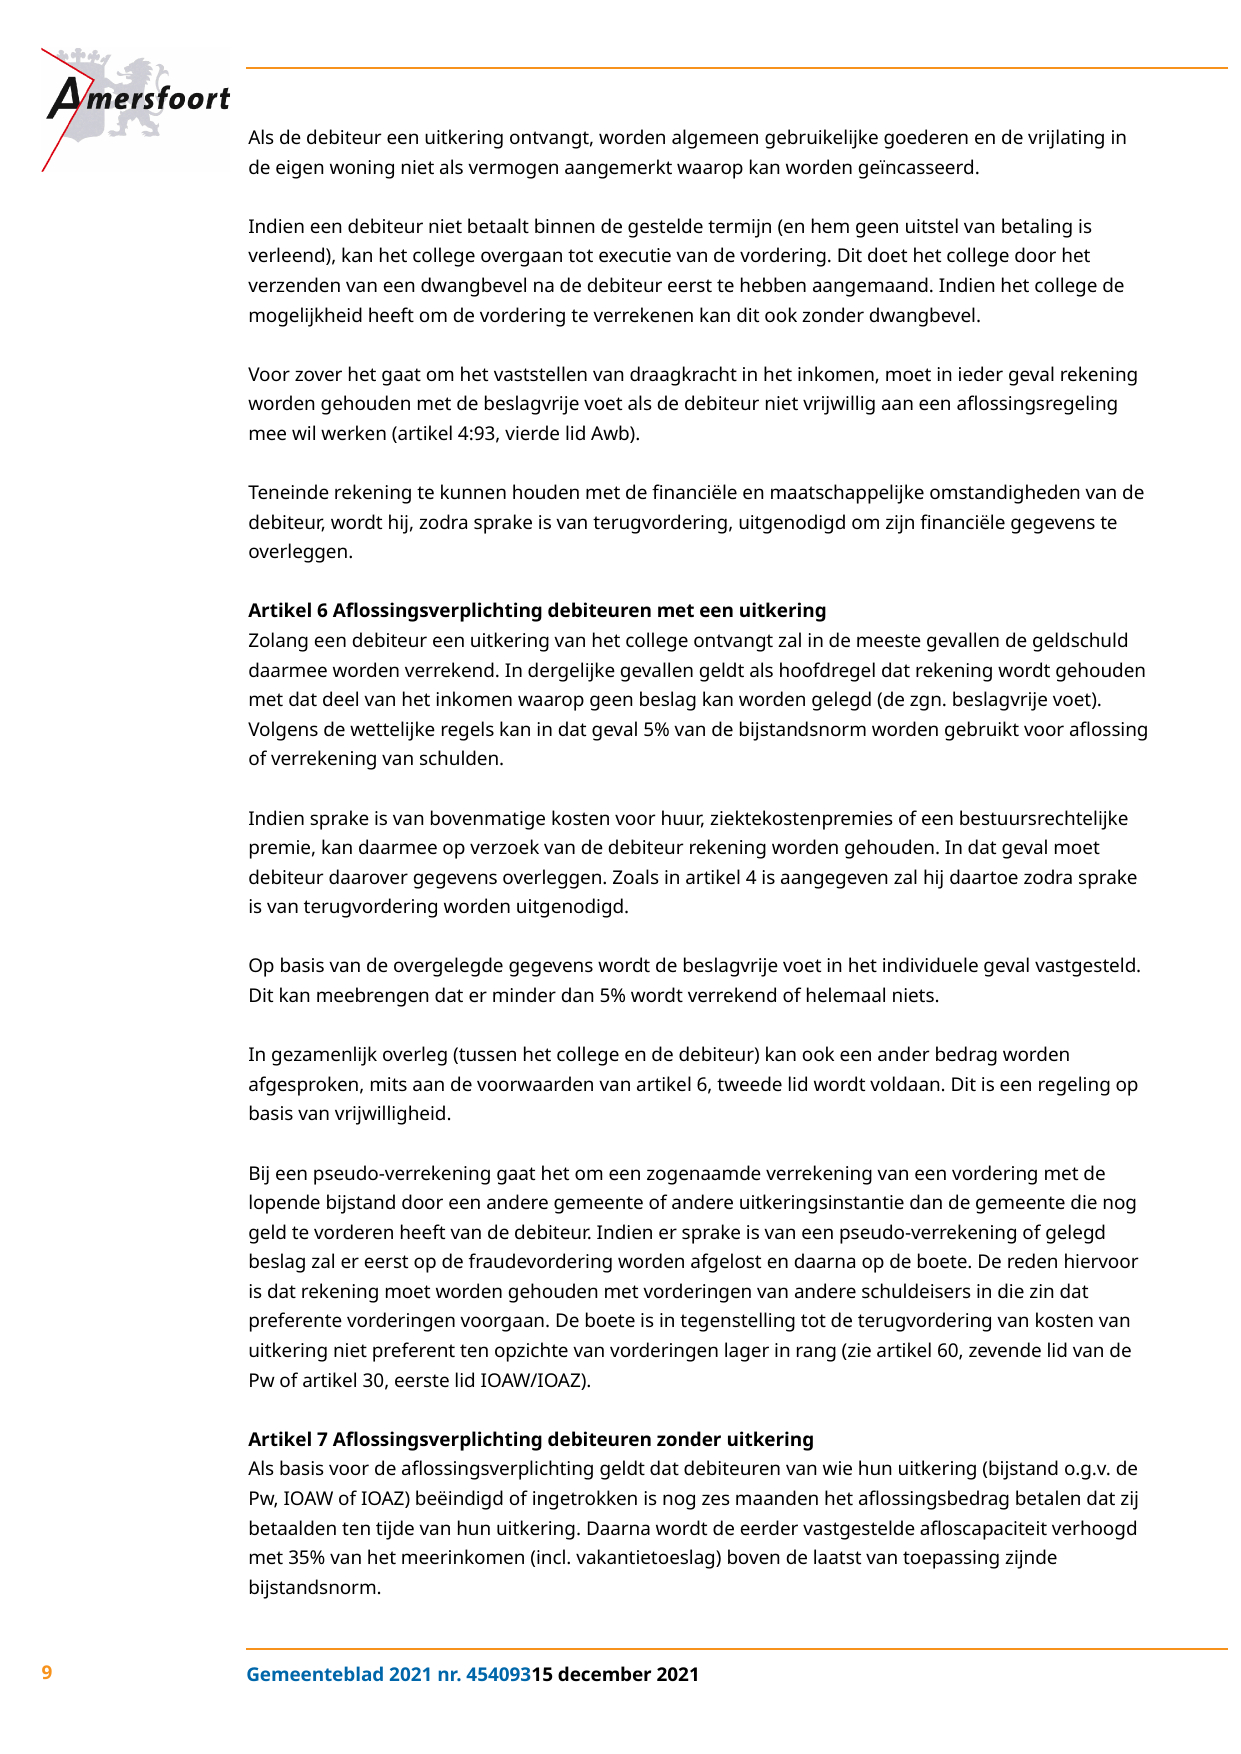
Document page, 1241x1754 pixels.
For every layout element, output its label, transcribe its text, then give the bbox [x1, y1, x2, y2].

text Artikel 7 Aflossingsverplichting debiteuren zonder uitkering [248, 1426, 1152, 1452]
text Indien een debiteur niet betaalt binnen de gestelde termijn (en hem geen uitstel van betaling is verleend), kan het college overgaan tot executie van de vordering. Dit doet het college door het verzenden van een dwangbevel na de debiteur eerst te hebben aangemaand. Indien het college de mogelijkheid heeft om de vordering te verrekenen kan dit ook zonder dwangbevel. [248, 213, 1152, 328]
text In gezamenlijk overleg (tussen het college en de debiteur) kan ook een ander bedrag worden afgesproken, mits aan de voorwaarden van artikel 6, tweede lid wordt voldaan. Dit is een regeling op basis van vrijwilligheid. [248, 1041, 1152, 1126]
picture [41, 47, 231, 172]
text Op basis van de overgelegde gegevens wordt de beslagvrije voet in het individuele geval vastgesteld. Dit kan meebrengen dat er minder dan 5% wordt verrekend of helemaal niets. [248, 953, 1152, 1008]
text Bij een pseudo-verrekening gaat het om een zogenaamde verrekening van een vordering met de lopende bijstand door een andere gemeente of andere uitkeringsinstantie dan de gemeente die nog geld te vorderen heeft van de debiteur. Indien er sprake is van een pseudo-verrekening of gelegd beslag zal er eerst op de fraudevordering worden afgelost en daarna op de boete. De reden hiervoor is dat rekening moet worden gehouden met vorderingen van andere schuldeisers in die zin dat preferente vorderingen voorgaan. De boete is in tegenstelling tot de terugvordering van kosten van uitkering niet preferent ten opzichte van vorderingen lager in rang (zie artikel 60, zevende lid van de Pw of artikel 30, eerste lid IOAW/IOAZ). [248, 1160, 1152, 1393]
text Artikel 6 Aflossingsverplichting debiteuren met een uitkering [248, 598, 1152, 623]
text Voor zover het gaat om het vaststellen van draagkracht in het inkomen, moet in ieder geval rekening worden gehouden met de beslagvrije voet als de debiteur niet vrijwillig aan een aflossingsregeling mee wil werken (artikel 4:93, vierde lid Awb). [248, 361, 1152, 446]
text Teneinde rekening te kunnen houden met de financiële en maatschappelijke omstandigheden van de debiteur, wordt hij, zodra sprake is van terugvordering, uitgenodigd om zijn financiële gegevens te overleggen. [248, 479, 1152, 564]
text Indien sprake is van bovenmatige kosten voor huur, ziektekostenpremies of een bestuursrechtelijke premie, kan daarmee op verzoek van de debiteur rekening worden gehouden. In dat geval moet debiteur daarover gegevens overleggen. Zoals in artikel 4 is aangegeven zal hij daartoe zodra sprake is van terugvordering worden uitgenodigd. [248, 805, 1152, 919]
text Als basis voor de aflossingsverplichting geldt dat debiteuren van wie hun uitkering (bijstand o.g.v. de Pw, IOAW of IOAZ) beëindigd of ingetrokken is nog zes maanden het aflossingsbedrag betalen dat zij betaalden ten tijde van hun uitkering. Daarna wordt de eerder vastgestelde afloscapaciteit verhoogd met 35% van het meerinkomen (incl. vakantietoeslag) boven de laatst van toepassing zijnde bijstandsnorm. [248, 1456, 1152, 1600]
text Als de debiteur een uitkering ontvangt, worden algemeen gebruikelijke goederen en de vrijlating in de eigen woning niet als vermogen aangemerkt waarop kan worden geïncasseerd. [248, 124, 1152, 180]
text Zolang een debiteur een uitkering van het college ontvangt zal in de meeste gevallen de geldschuld daarmee worden verrekend. In dergelijke gevallen geldt als hoofdregel dat rekening wordt gehouden met dat deel van het inkomen waarop geen beslag kan worden gelegd (de zgn. beslagvrije voet). Volgens de wettelijke regels kan in dat geval 5% van de bijstandsnorm worden gebruikt voor aflossing of verrekening van schulden. [248, 627, 1152, 771]
